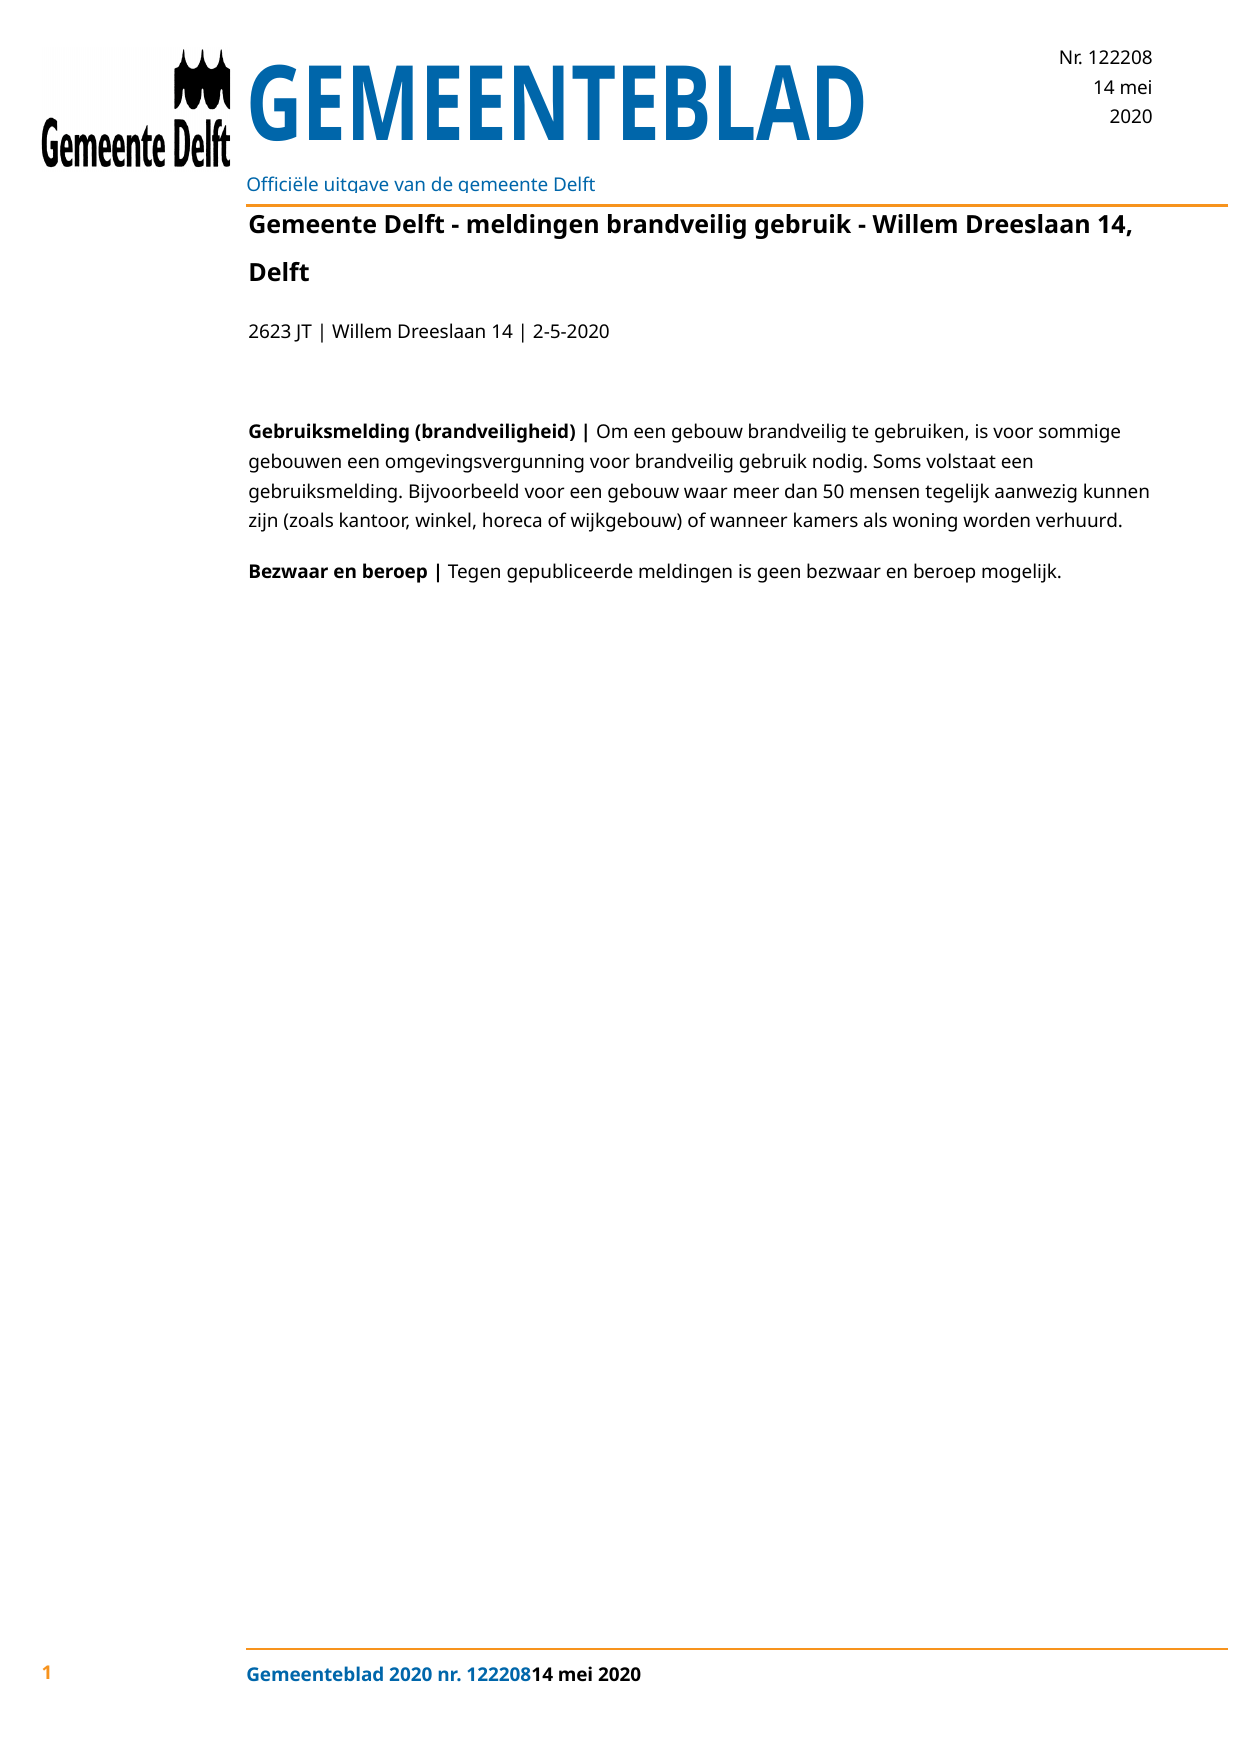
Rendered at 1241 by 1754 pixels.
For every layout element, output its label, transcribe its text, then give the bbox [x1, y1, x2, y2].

picture [41, 47, 231, 172]
text Gebruiksmelding (brandveiligheid) | Om een gebouw brandveilig te gebruiken, is voor sommige gebouwen een omgevingsvergunning voor brandveilig gebruik nodig. Soms volstaat een gebruiksmelding. Bijvoorbeeld voor een gebouw waar meer dan 50 mensen tegelijk aanwezig kunnen zijn (zoals kantoor, winkel, horeca of wijkgebouw) of wanneer kamers als woning worden verhuurd. [248, 419, 1152, 533]
text Bezwaar en beroep | Tegen gepubliceerde meldingen is geen bezwaar en beroep mogelijk. [248, 558, 1152, 584]
text Gemeente Delft - meldingen brandveilig gebruik - Willem Dreeslaan 14, Delft [248, 207, 1152, 288]
text 2623 JT | Willem Dreeslaan 14 | 2-5-2020 [248, 318, 1152, 344]
